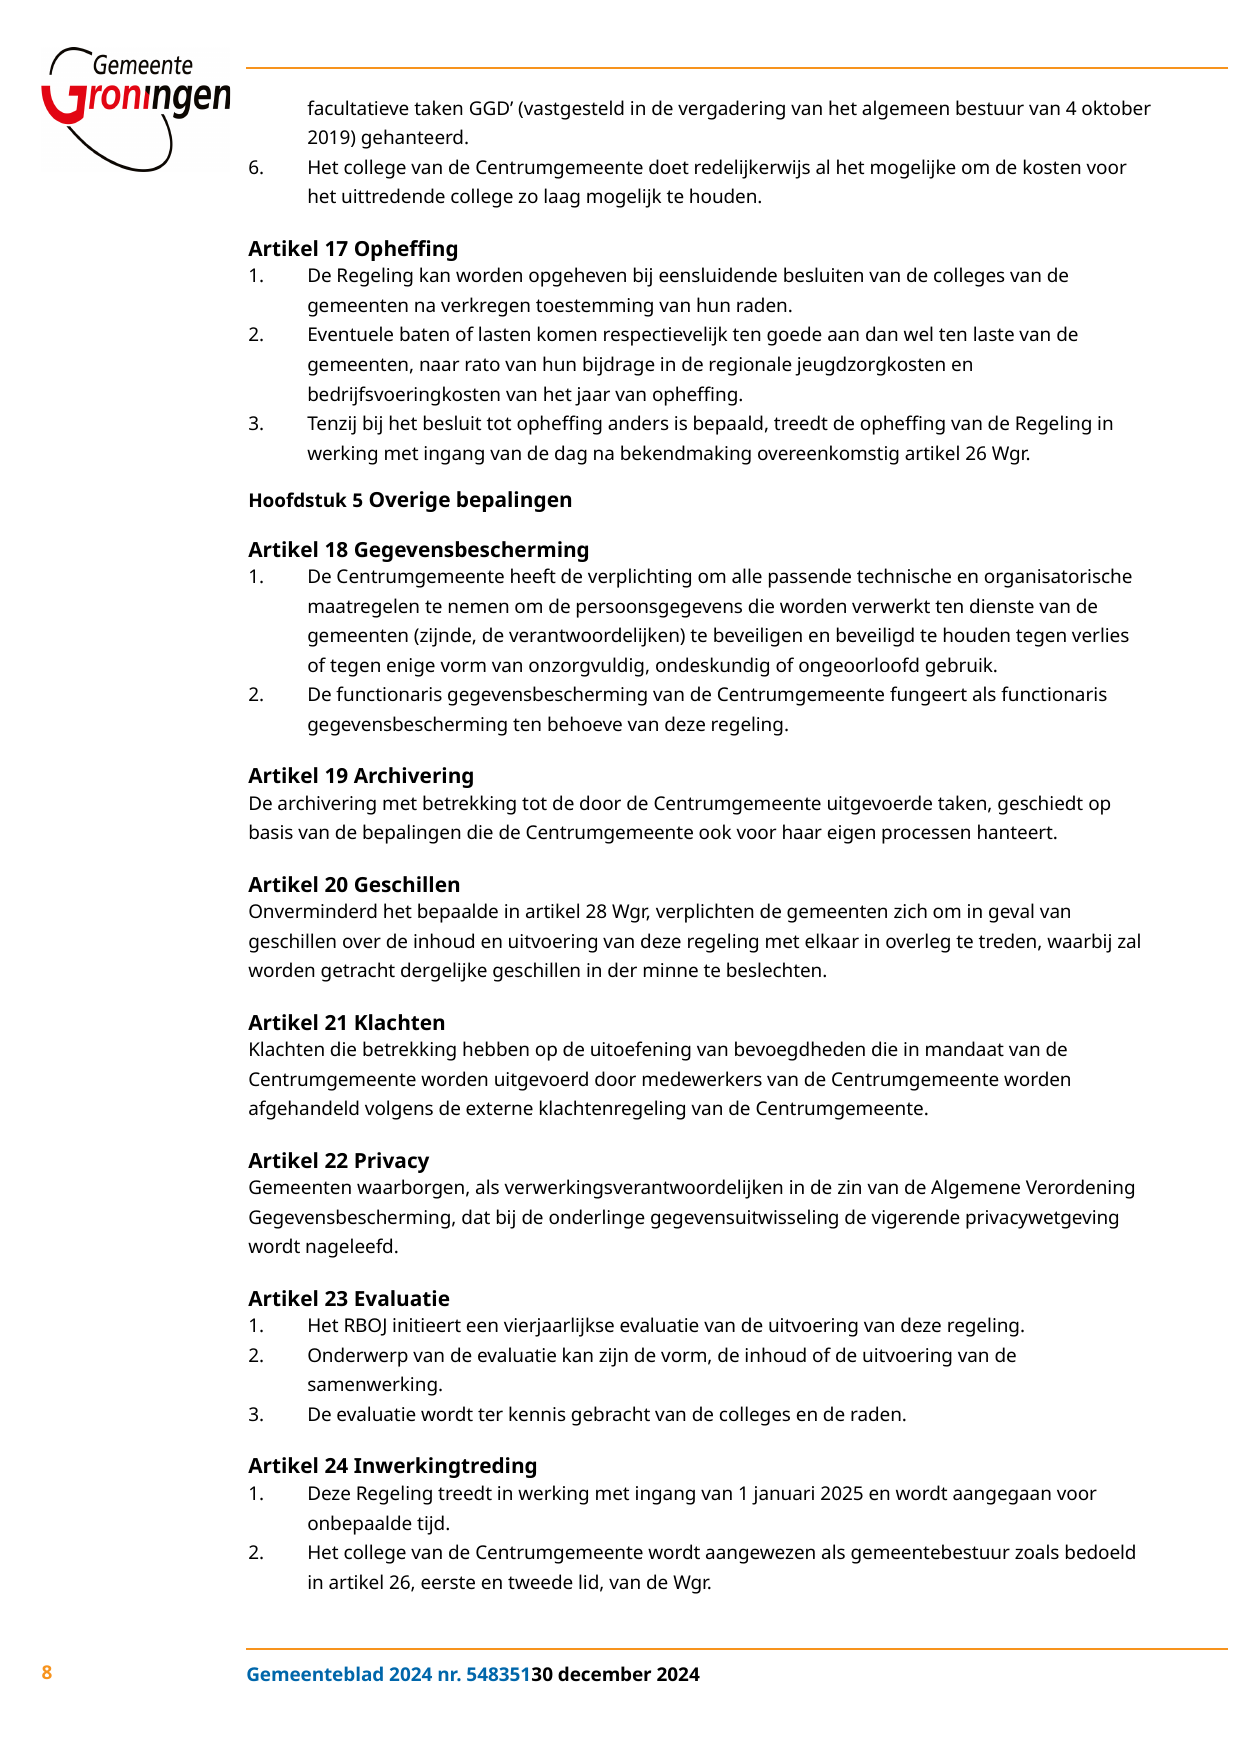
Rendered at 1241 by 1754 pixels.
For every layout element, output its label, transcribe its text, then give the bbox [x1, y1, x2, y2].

text Artikel 24 Inwerkingtreding [248, 1452, 1152, 1480]
text Artikel 18 Gegevensbescherming [248, 535, 1152, 563]
text Artikel 22 Privacy [248, 1146, 1152, 1174]
text Artikel 21 Klachten [248, 1008, 1152, 1036]
list facultatieve taken GGD’ (vastgesteld in de vergadering van het algemeen bestuur van 4 oktober 2019) gehanteerd. [248, 95, 1152, 150]
list De evaluatie wordt ter kennis gebracht van de colleges en de raden. [248, 1401, 1152, 1427]
list Tenzij bij het besluit tot opheffing anders is bepaald, treedt de opheffing van de Regeling in werking met ingang van de dag na bekendmaking overeenkomstig artikel 26 Wgr. [248, 410, 1152, 466]
picture [41, 47, 231, 172]
text Artikel 23 Evaluatie [248, 1284, 1152, 1312]
list Onderwerp van de evaluatie kan zijn de vorm, de inhoud of de uitvoering van de samenwerking. [248, 1342, 1152, 1397]
list Het college van de Centrumgemeente wordt aangewezen als gemeentebestuur zoals bedoeld in artikel 26, eerste en tweede lid, van de Wgr. [248, 1539, 1152, 1594]
list De Regeling kan worden opgeheven bij eensluidende besluiten van de colleges van de gemeenten na verkregen toestemming van hun raden. [248, 262, 1152, 318]
list De Centrumgemeente heeft de verplichting om alle passende technische en organisatorische maatregelen te nemen om de persoonsgegevens die worden verwerkt ten dienste van de gemeenten (zijnde, de verantwoordelijken) te beveiligen en beveiligd te houden tegen verlies of tegen enige vorm van onzorgvuldig, ondeskundig of ongeoorloofd gebruik. [248, 563, 1152, 678]
text De archivering met betrekking tot de door de Centrumgemeente uitgevoerde taken, geschiedt op basis van de bepalingen die de Centrumgemeente ook voor haar eigen processen hanteert. [248, 790, 1152, 845]
text Onverminderd het bepaalde in artikel 28 Wgr, verplichten de gemeenten zich om in geval van geschillen over de inhoud en uitvoering van deze regeling met elkaar in overleg te treden, waarbij zal worden getracht dergelijke geschillen in der minne te beslechten. [248, 898, 1152, 983]
text Klachten die betrekking hebben op de uitoefening van bevoegdheden die in mandaat van de Centrumgemeente worden uitgevoerd door medewerkers van de Centrumgemeente worden afgehandeld volgens de externe klachtenregeling van de Centrumgemeente. [248, 1036, 1152, 1121]
text Artikel 17 Opheffing [248, 234, 1152, 262]
text Gemeenten waarborgen, als verwerkingsverantwoordelijken in de zin van de Algemene Verordening Gegevensbescherming, dat bij de onderlinge gegevensuitwisseling de vigerende privacywetgeving wordt nageleefd. [248, 1174, 1152, 1259]
list Het RBOJ initieert een vierjaarlijkse evaluatie van de uitvoering van deze regeling. [248, 1312, 1152, 1338]
text Artikel 20 Geschillen [248, 870, 1152, 898]
list De functionaris gegevensbescherming van de Centrumgemeente fungeert als functionaris gegevensbescherming ten behoeve van deze regeling. [248, 682, 1152, 737]
text Hoofdstuk 5 Overige bepalingen [248, 486, 1152, 514]
list Het college van de Centrumgemeente doet redelijkerwijs al het mogelijke om de kosten voor het uittredende college zo laag mogelijk te houden. [248, 154, 1152, 209]
list Eventuele baten of lasten komen respectievelijk ten goede aan dan wel ten laste van de gemeenten, naar rato van hun bijdrage in de regionale jeugdzorgkosten en bedrijfsvoeringkosten van het jaar van opheffing. [248, 322, 1152, 406]
text Artikel 19 Archivering [248, 762, 1152, 790]
list Deze Regeling treedt in werking met ingang van 1 januari 2025 en wordt aangegaan voor onbepaalde tijd. [248, 1480, 1152, 1535]
